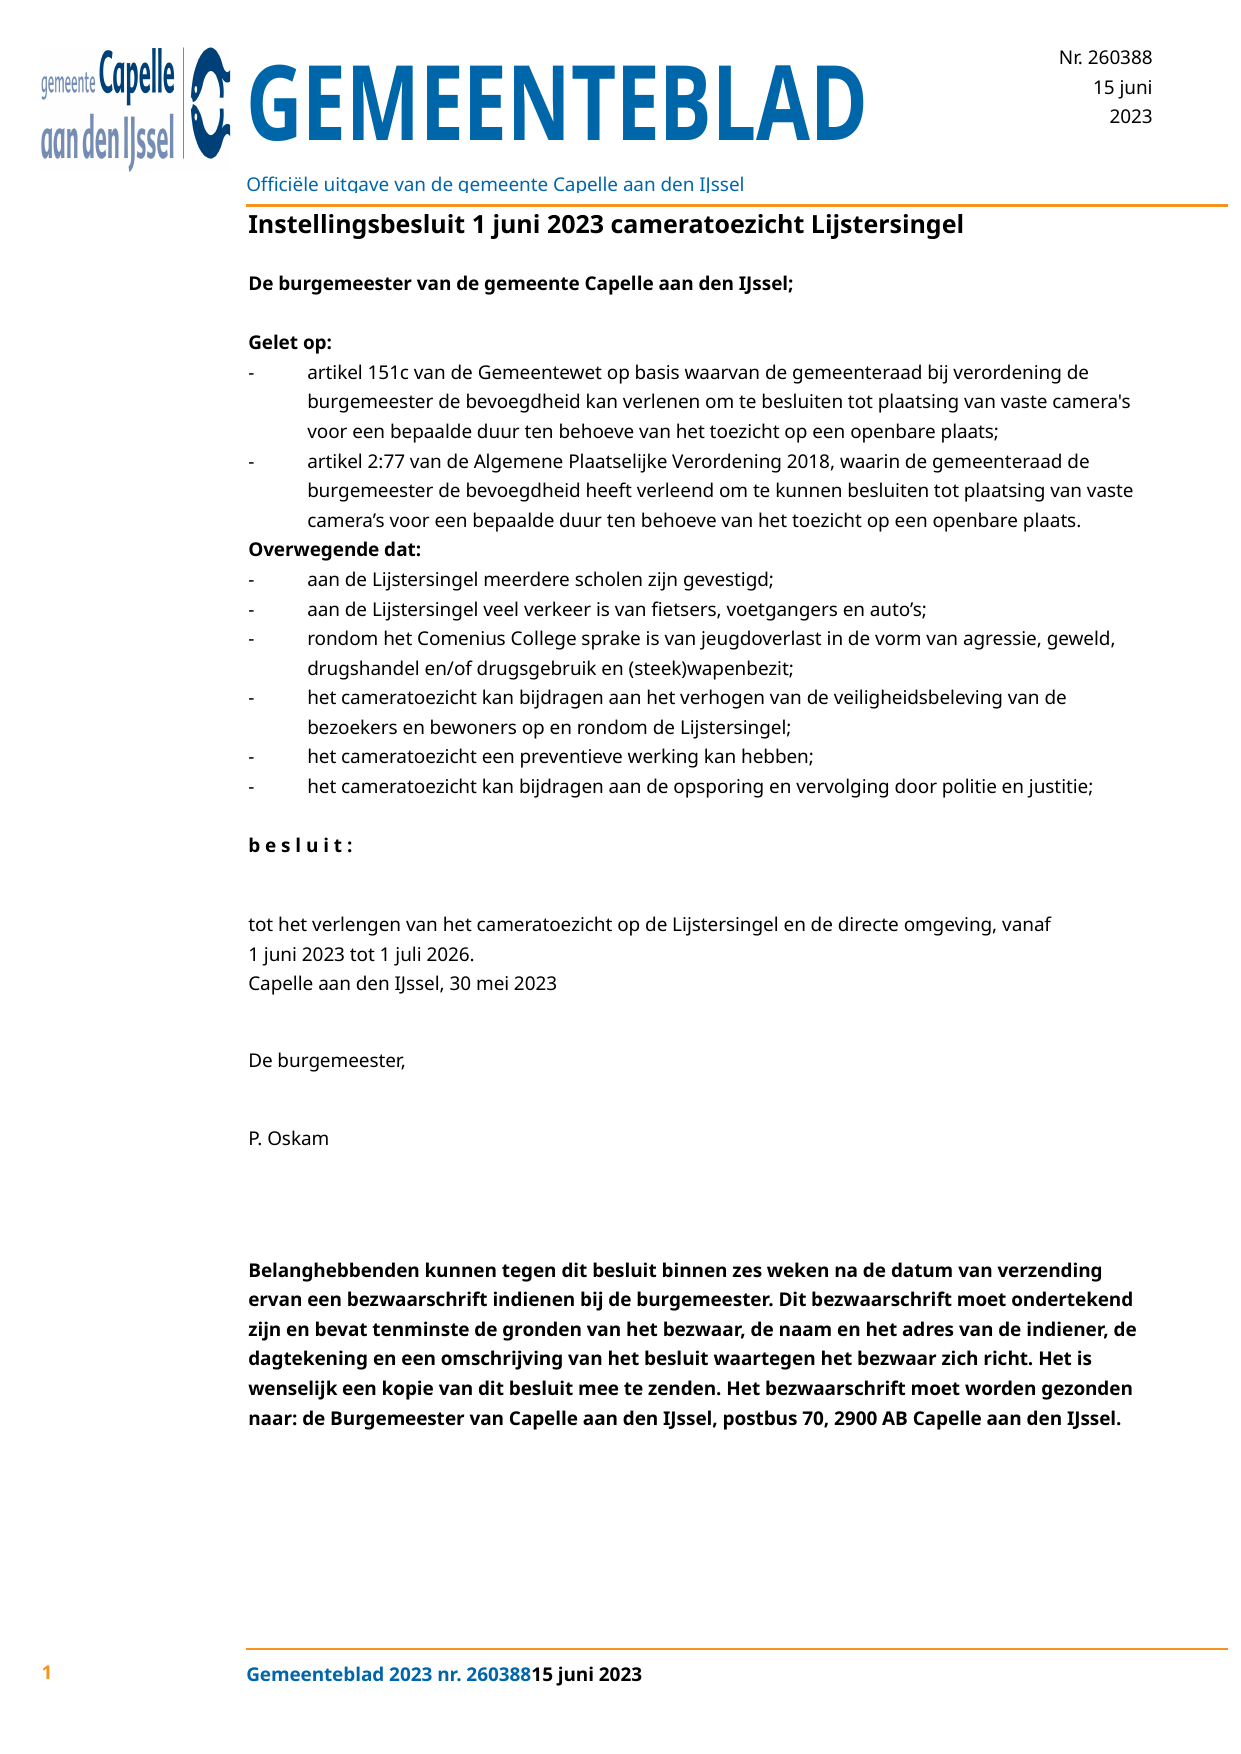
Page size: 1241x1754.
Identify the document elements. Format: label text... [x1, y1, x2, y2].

text De burgemeester, [248, 1048, 1152, 1073]
list rondom het Comenius College sprake is van jeugdoverlast in de vorm van agressie, geweld, drugshandel en/of drugsgebruik en (steek)wapenbezit; [248, 625, 1152, 681]
list artikel 151c van de Gemeentewet op basis waarvan de gemeenteraad bij verordening de burgemeester de bevoegdheid kan verlenen om te besluiten tot plaatsing van vaste camera's voor een bepaalde duur ten behoeve van het toezicht op een openbare plaats; [248, 359, 1152, 444]
list het cameratoezicht kan bijdragen aan de opsporing en vervolging door politie en justitie; [248, 773, 1152, 799]
text 1 juni 2023 tot 1 juli 2026. [248, 941, 1152, 967]
picture [41, 47, 231, 172]
list artikel 2:77 van de Algemene Plaatselijke Verordening 2018, waarin de gemeenteraad de burgemeester de bevoegdheid heeft verleend om te kunnen besluiten tot plaatsing van vaste camera’s voor een bepaalde duur ten behoeve van het toezicht op een openbare plaats. [248, 448, 1152, 533]
text Capelle aan den IJssel, 30 mei 2023 [248, 970, 1152, 996]
text De burgemeester van de gemeente Capelle aan den IJssel; [248, 270, 1152, 296]
list aan de Lijstersingel veel verkeer is van fietsers, voetgangers en auto’s; [248, 596, 1152, 621]
text Overwegende dat: [248, 537, 1152, 562]
text tot het verlengen van het cameratoezicht op de Lijstersingel en de directe omgeving, vanaf [248, 911, 1152, 937]
text b e s l u i t : [248, 832, 1152, 858]
text P. Oskam [248, 1125, 1152, 1151]
text Instellingsbesluit 1 juni 2023 cameratoezicht Lijstersingel [248, 207, 1152, 241]
text Gelet op: [248, 329, 1152, 355]
list het cameratoezicht kan bijdragen aan het verhogen van de veiligheidsbeleving van de bezoekers en bewoners op en rondom de Lijstersingel; [248, 684, 1152, 740]
list aan de Lijstersingel meerdere scholen zijn gevestigd; [248, 566, 1152, 592]
list het cameratoezicht een preventieve werking kan hebben; [248, 744, 1152, 769]
text Belanghebbenden kunnen tegen dit besluit binnen zes weken na de datum van verzending ervan een bezwaarschrift indienen bij de burgemeester. Dit bezwaarschrift moet ondertekend zijn en bevat tenminste de gronden van het bezwaar, de naam en het adres van de indiener, de dagtekening en een omschrijving van het besluit waartegen het bezwaar zich richt. Het is wenselijk een kopie van dit besluit mee te zenden. Het bezwaarschrift moet worden gezonden naar: de Burgemeester van Capelle aan den IJssel, postbus 70, 2900 AB Capelle aan den IJssel. [248, 1257, 1152, 1431]
